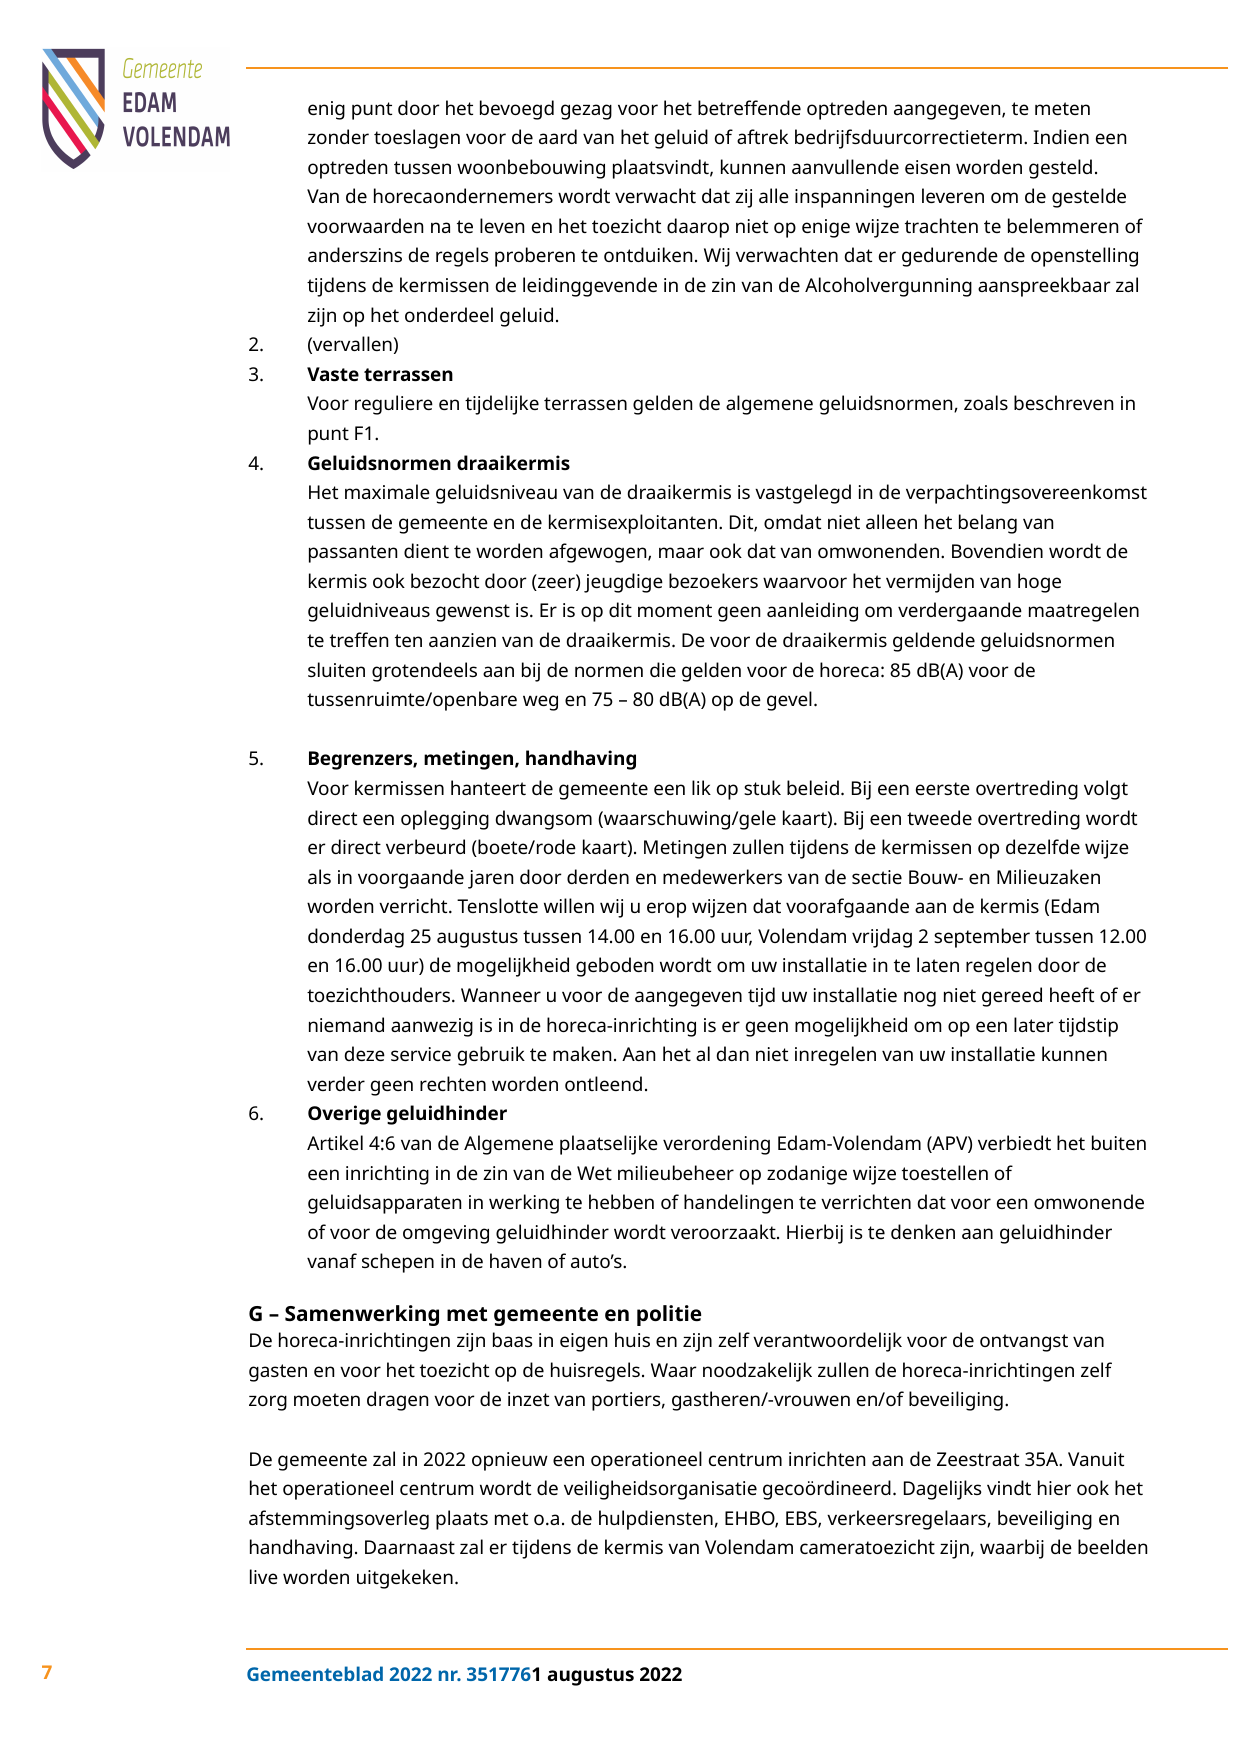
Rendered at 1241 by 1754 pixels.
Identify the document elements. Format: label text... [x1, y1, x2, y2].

text De horeca-inrichtingen zijn baas in eigen huis en zijn zelf verantwoordelijk voor de ontvangst van gasten en voor het toezicht op de huisregels. Waar noodzakelijk zullen de horeca-inrichtingen zelf zorg moeten dragen voor de inzet van portiers, gastheren/-vrouwen en/of beveiliging. [248, 1327, 1152, 1412]
list Vaste terrassen [248, 361, 1152, 387]
list Begrenzers, metingen, handhaving [248, 746, 1152, 771]
text De gemeente zal in 2022 opnieuw een operationeel centrum inrichten aan de Zeestraat 35A. Vanuit het operationeel centrum wordt de veiligheidsorganisatie gecoördineerd. Dagelijks vindt hier ook het afstemmingsoverleg plaats met o.a. de hulpdiensten, EHBO, EBS, verkeersregelaars, beveiliging en handhaving. Daarnaast zal er tijdens de kermis van Volendam cameratoezicht zijn, waarbij de beelden live worden uitgekeken. [248, 1446, 1152, 1590]
list Voor reguliere en tijdelijke terrassen gelden de algemene geluidsnormen, zoals beschreven in punt F1. [248, 391, 1152, 446]
list Overige geluidhinder [248, 1101, 1152, 1126]
picture [41, 47, 231, 172]
list Het maximale geluidsniveau van de draaikermis is vastgelegd in de verpachtingsovereenkomst tussen de gemeente en de kermisexploitanten. Dit, omdat niet alleen het belang van passanten dient te worden afgewogen, maar ook dat van omwonenden. Bovendien wordt de kermis ook bezocht door (zeer) jeugdige bezoekers waarvoor het vermijden van hoge geluidniveaus gewenst is. Er is op dit moment geen aanleiding om verdergaande maatregelen te treffen ten aanzien van de draaikermis. De voor de draaikermis geldende geluidsnormen sluiten grotendeels aan bij de normen die gelden voor de horeca: 85 dB(A) voor de tussenruimte/openbare weg en 75 – 80 dB(A) op de gevel. [248, 479, 1152, 712]
list Van de horecaondernemers wordt verwacht dat zij alle inspanningen leveren om de gestelde voorwaarden na te leven en het toezicht daarop niet op enige wijze trachten te belemmeren of anderszins de regels proberen te ontduiken. Wij verwachten dat er gedurende de openstelling tijdens de kermissen de leidinggevende in de zin van de Alcoholvergunning aanspreekbaar zal zijn op het onderdeel geluid. [248, 183, 1152, 328]
list Geluidsnormen draaikermis [248, 450, 1152, 476]
text G – Samenwerking met gemeente en politie [248, 1299, 1152, 1327]
list Artikel 4:6 van de Algemene plaatselijke verordening Edam-Volendam (APV) verbiedt het buiten een inrichting in de zin van de Wet milieubeheer op zodanige wijze toestellen of geluidsapparaten in werking te hebben of handelingen te verrichten dat voor een omwonende of voor de omgeving geluidhinder wordt veroorzaakt. Hierbij is te denken aan geluidhinder vanaf schepen in de haven of auto’s. [248, 1130, 1152, 1274]
list (vervallen) [248, 331, 1152, 357]
list enig punt door het bevoegd gezag voor het betreffende optreden aangegeven, te meten zonder toeslagen voor de aard van het geluid of aftrek bedrijfsduurcorrectieterm. Indien een optreden tussen woonbebouwing plaatsvindt, kunnen aanvullende eisen worden gesteld. [248, 95, 1152, 180]
list Voor kermissen hanteert de gemeente een lik op stuk beleid. Bij een eerste overtreding volgt direct een oplegging dwangsom (waarschuwing/gele kaart). Bij een tweede overtreding wordt er direct verbeurd (boete/rode kaart). Metingen zullen tijdens de kermissen op dezelfde wijze als in voorgaande jaren door derden en medewerkers van de sectie Bouw- en Milieuzaken worden verricht. Tenslotte willen wij u erop wijzen dat voorafgaande aan de kermis (Edam donderdag 25 augustus tussen 14.00 en 16.00 uur, Volendam vrijdag 2 september tussen 12.00 en 16.00 uur) de mogelijkheid geboden wordt om uw installatie in te laten regelen door de toezichthouders. Wanneer u voor de aangegeven tijd uw installatie nog niet gereed heeft of er niemand aanwezig is in de horeca-inrichting is er geen mogelijkheid om op een later tijdstip van deze service gebruik te maken. Aan het al dan niet inregelen van uw installatie kunnen verder geen rechten worden ontleend. [248, 775, 1152, 1097]
